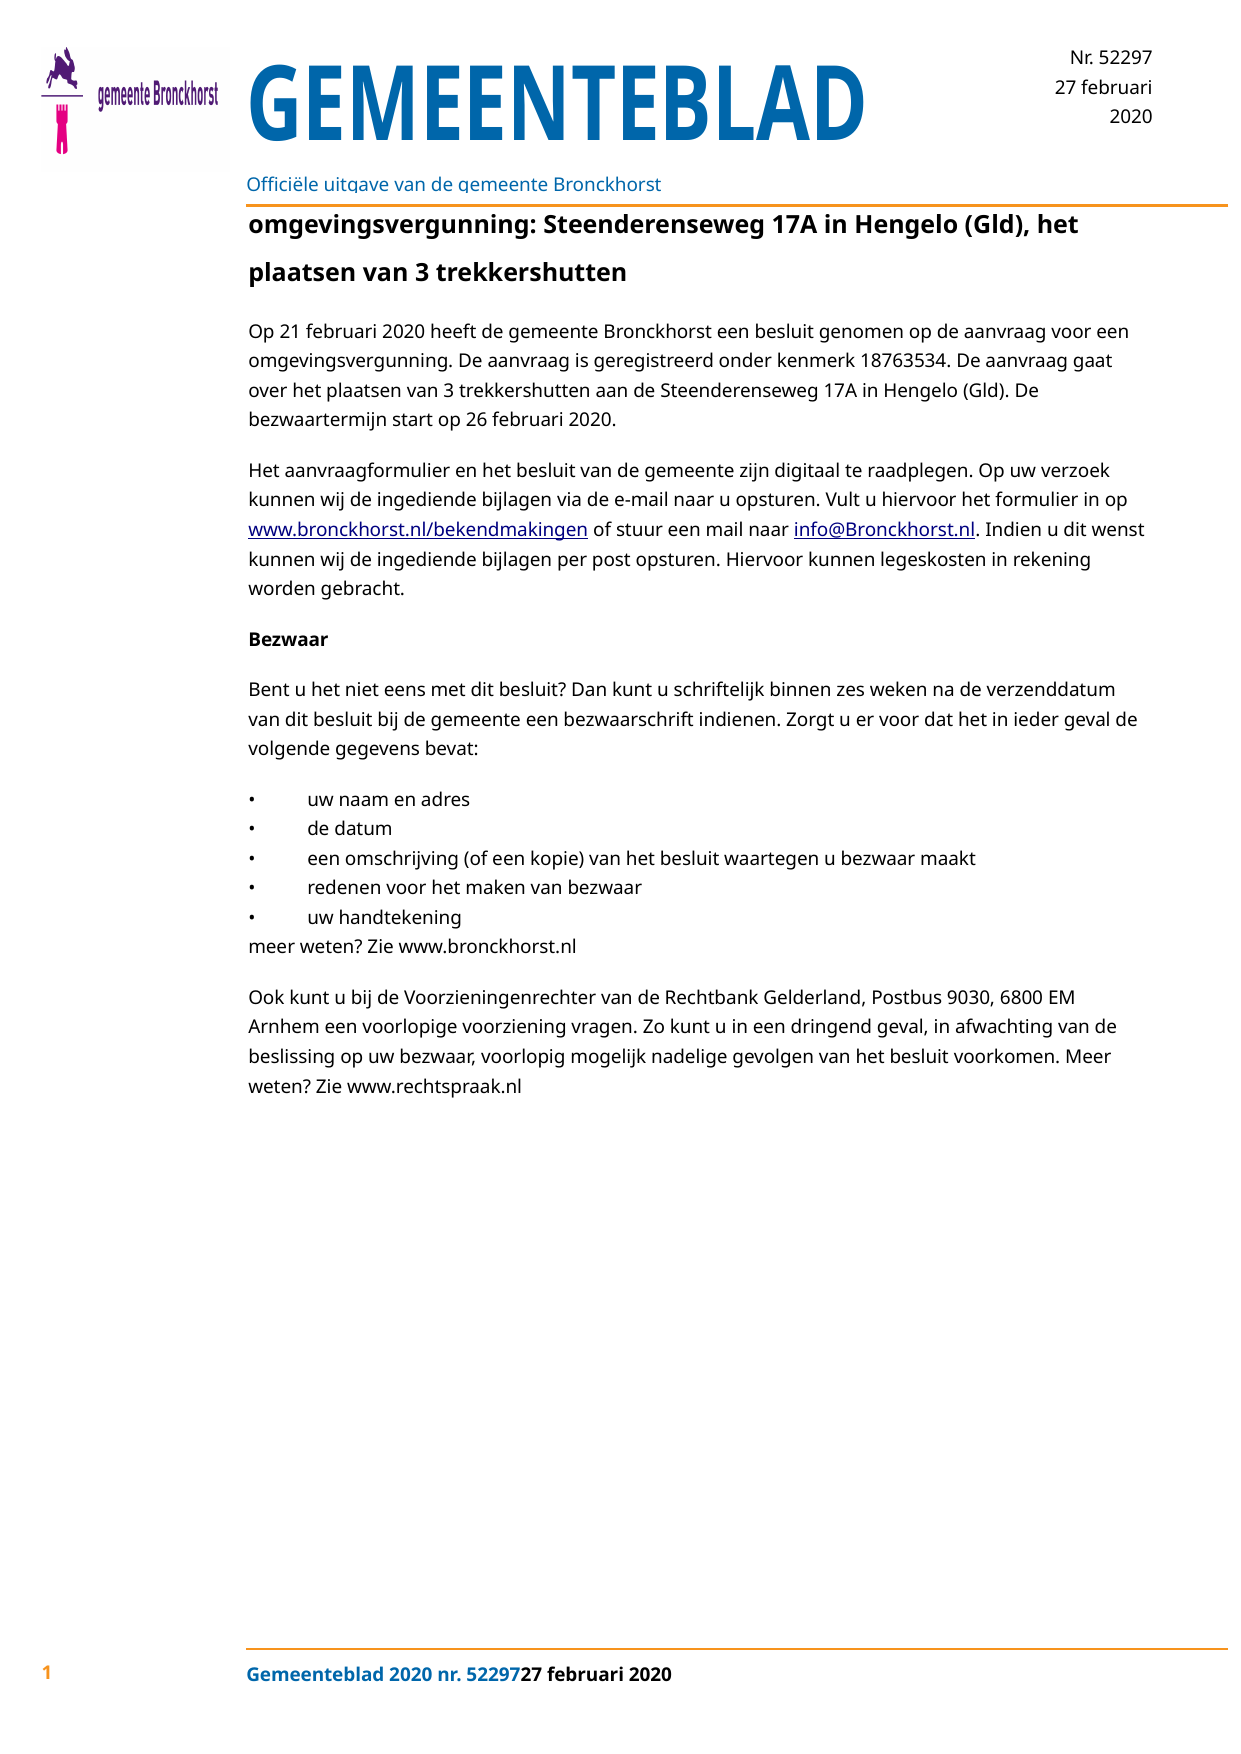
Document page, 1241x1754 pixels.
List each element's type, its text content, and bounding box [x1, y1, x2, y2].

list redenen voor het maken van bezwaar [248, 874, 1152, 900]
text Bent u het niet eens met dit besluit? Dan kunt u schriftelijk binnen zes weken na de verzenddatum van dit besluit bij de gemeente een bezwaarschrift indienen. Zorgt u er voor dat het in ieder geval de volgende gegevens bevat: [248, 676, 1152, 761]
picture [41, 47, 231, 172]
text meer weten? Zie www.bronckhorst.nl [248, 934, 1152, 959]
text Ook kunt u bij de Voorzieningenrechter van de Rechtbank Gelderland, Postbus 9030, 6800 EM Arnhem een voorlopige voorziening vragen. Zo kunt u in een dringend geval, in afwachting van de beslissing op uw bezwaar, voorlopig mogelijk nadelige gevolgen van het besluit voorkomen. Meer weten? Zie www.rechtspraak.nl [248, 984, 1152, 1099]
text Het aanvraagformulier en het besluit van de gemeente zijn digitaal te raadplegen. Op uw verzoek kunnen wij de ingediende bijlagen via de e-mail naar u opsturen. Vult u hiervoor het formulier in op www.bronckhorst.nl/bekendmakingen of stuur een mail naar info@Bronckhorst.nl. Indien u dit wenst kunnen wij de ingediende bijlagen per post opsturen. Hiervoor kunnen legeskosten in rekening worden gebracht. [248, 457, 1152, 601]
text Bezwaar [248, 626, 1152, 652]
text Op 21 februari 2020 heeft de gemeente Bronckhorst een besluit genomen op de aanvraag voor een omgevingsvergunning. De aanvraag is geregistreerd onder kenmerk 18763534. De aanvraag gaat over het plaatsen van 3 trekkershutten aan de Steenderenseweg 17A in Hengelo (Gld). De bezwaartermijn start op 26 februari 2020. [248, 318, 1152, 432]
list uw naam en adres [248, 786, 1152, 812]
text omgevingsvergunning: Steenderenseweg 17A in Hengelo (Gld), het plaatsen van 3 trekkershutten [248, 207, 1152, 288]
list uw handtekening [248, 904, 1152, 930]
list de datum [248, 815, 1152, 841]
list een omschrijving (of een kopie) van het besluit waartegen u bezwaar maakt [248, 845, 1152, 871]
